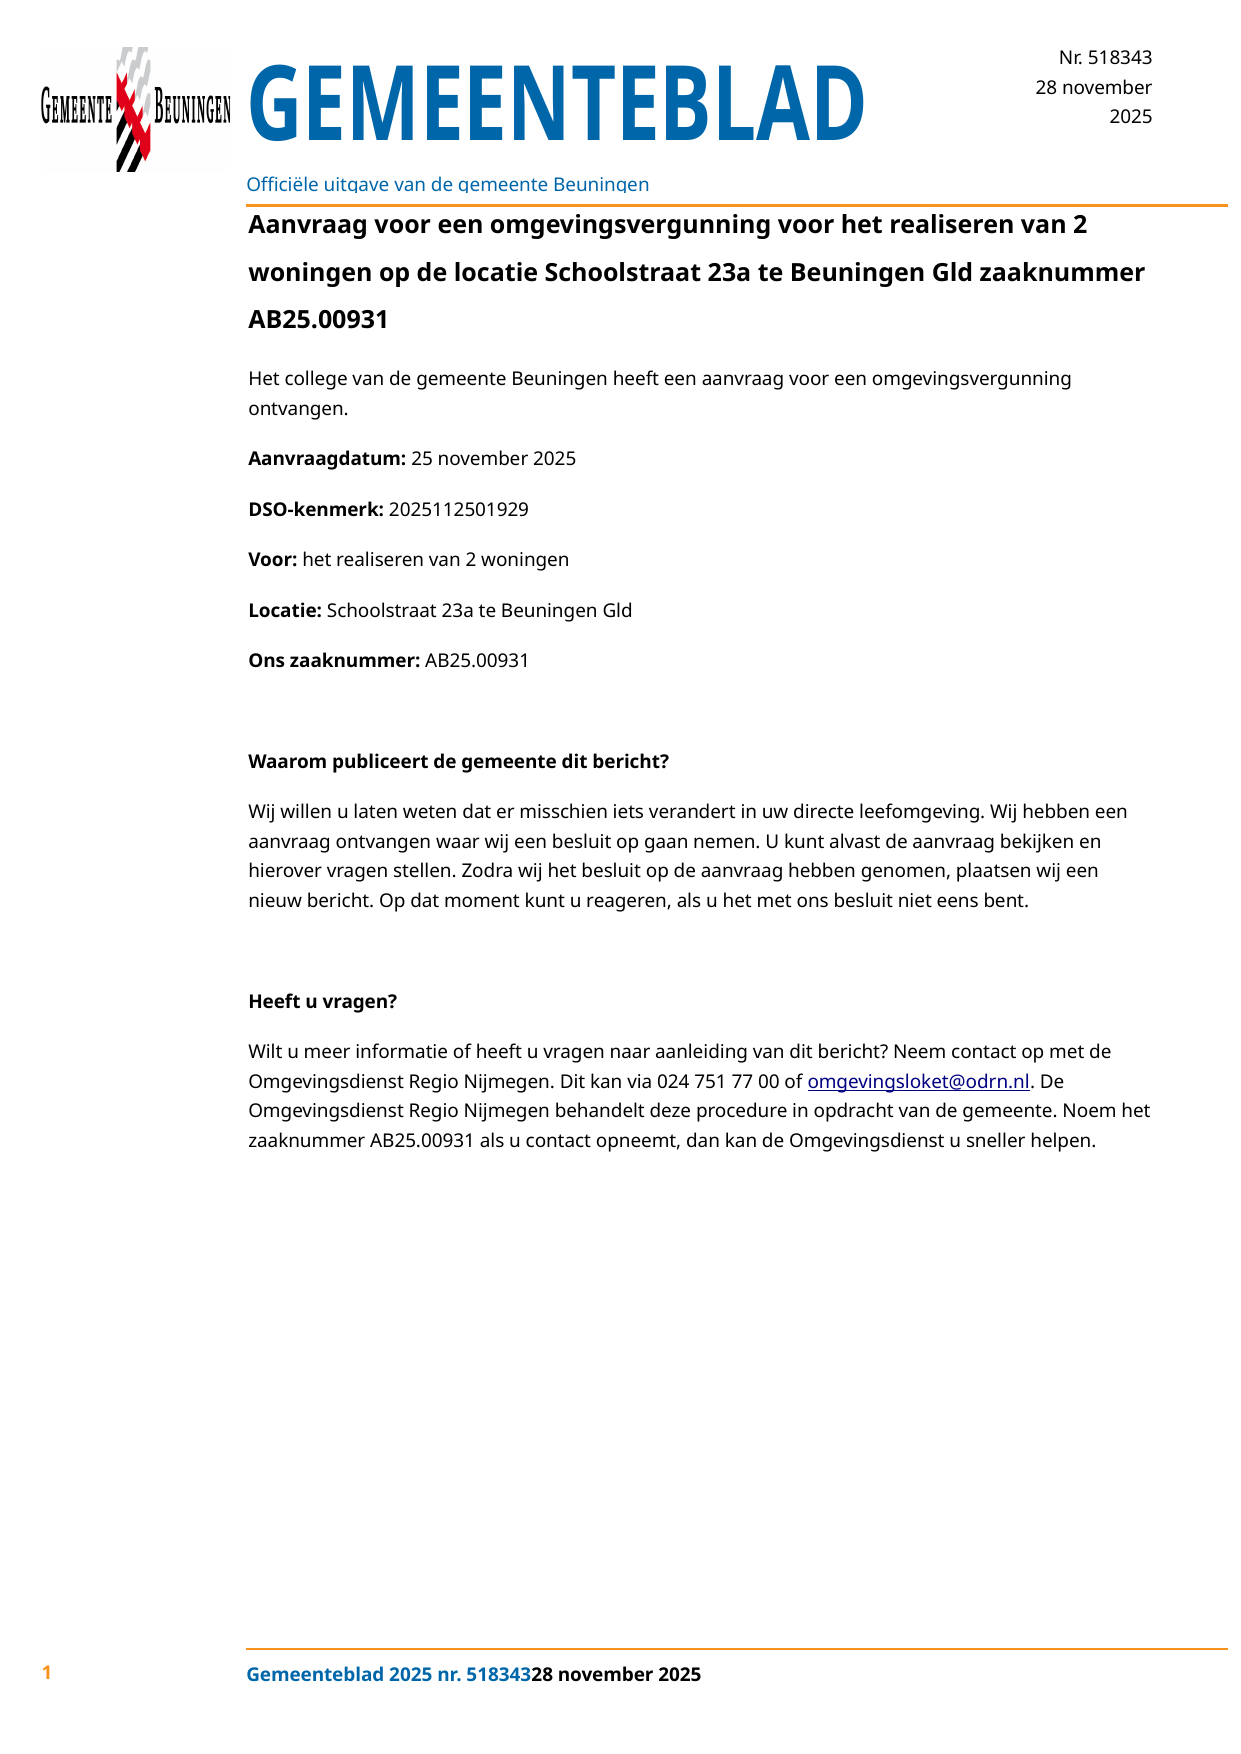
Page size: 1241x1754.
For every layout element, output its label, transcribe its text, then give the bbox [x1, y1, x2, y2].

text Het college van de gemeente Beuningen heeft een aanvraag voor een omgevingsvergunning ontvangen. [248, 366, 1152, 421]
text DSO-kenmerk: 2025112501929 [248, 496, 1152, 522]
text Wij willen u laten weten dat er misschien iets verandert in uw directe leefomgeving. Wij hebben een aanvraag ontvangen waar wij een besluit op gaan nemen. U kunt alvast de aanvraag bekijken en hierover vragen stellen. Zodra wij het besluit op de aanvraag hebben genomen, plaatsen wij een nieuw bericht. Op dat moment kunt u reageren, als u het met ons besluit niet eens bent. [248, 798, 1152, 913]
picture [41, 47, 231, 172]
text Wilt u meer informatie of heeft u vragen naar aanleiding van dit bericht? Neem contact op met de Omgevingsdienst Regio Nijmegen. Dit kan via 024 751 77 00 of omgevingsloket@odrn.nl. De Omgevingsdienst Regio Nijmegen behandelt deze procedure in opdracht van de gemeente. Noem het zaaknummer AB25.00931 als u contact opneemt, dan kan de Omgevingsdienst u sneller helpen. [248, 1038, 1152, 1153]
text Aanvraag voor een omgevingsvergunning voor het realiseren van 2 woningen op de locatie Schoolstraat 23a te Beuningen Gld zaaknummer AB25.00931 [248, 207, 1152, 336]
text Waarom publiceert de gemeente dit bericht? [248, 748, 1152, 774]
text Aanvraagdatum: 25 november 2025 [248, 446, 1152, 471]
text Ons zaaknummer: AB25.00931 [248, 647, 1152, 673]
text Locatie: Schoolstraat 23a te Beuningen Gld [248, 597, 1152, 622]
text Voor: het realiseren van 2 woningen [248, 546, 1152, 572]
text Heeft u vragen? [248, 988, 1152, 1014]
